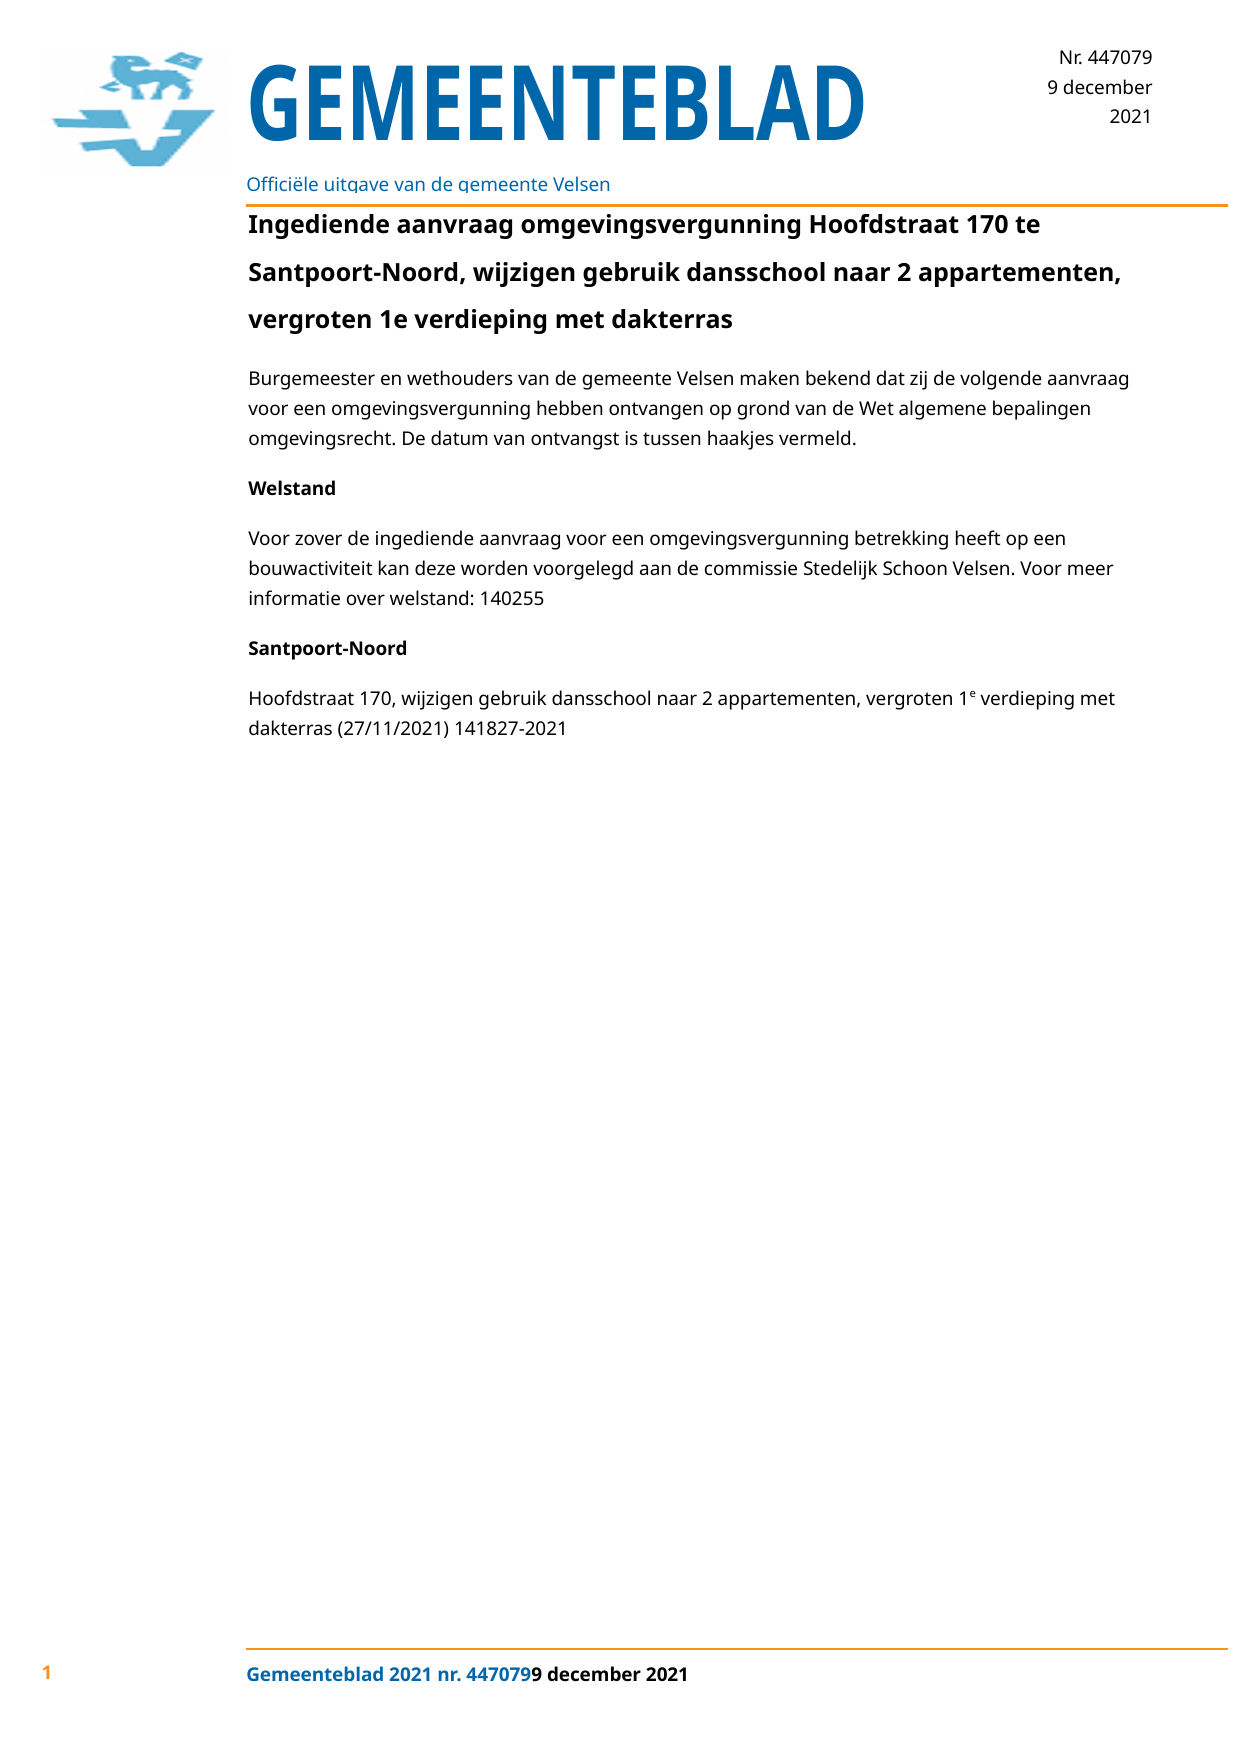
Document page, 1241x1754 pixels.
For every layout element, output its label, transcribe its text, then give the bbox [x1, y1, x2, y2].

text Santpoort-Noord [248, 635, 1152, 661]
text Ingediende aanvraag omgevingsvergunning Hoofdstraat 170 te Santpoort-Noord, wijzigen gebruik dansschool naar 2 appartementen, vergroten 1e verdieping met dakterras [248, 207, 1152, 336]
text Burgemeester en wethouders van de gemeente Velsen maken bekend dat zij de volgende aanvraag voor een omgevingsvergunning hebben ontvangen op grond van de Wet algemene bepalingen omgevingsrecht. De datum van ontvangst is tussen haakjes vermeld. [248, 366, 1152, 450]
text Voor zover de ingediende aanvraag voor een omgevingsvergunning betrekking heeft op een bouwactiviteit kan deze worden voorgelegd aan de commissie Stedelijk Schoon Velsen. Voor meer informatie over welstand: 140255 [248, 526, 1152, 610]
picture [41, 47, 231, 172]
text Hoofdstraat 170, wijzigen gebruik dansschool naar 2 appartementen, vergroten 1e verdieping met dakterras (27/11/2021) 141827-2021 [248, 686, 1152, 741]
text Welstand [248, 475, 1152, 501]
